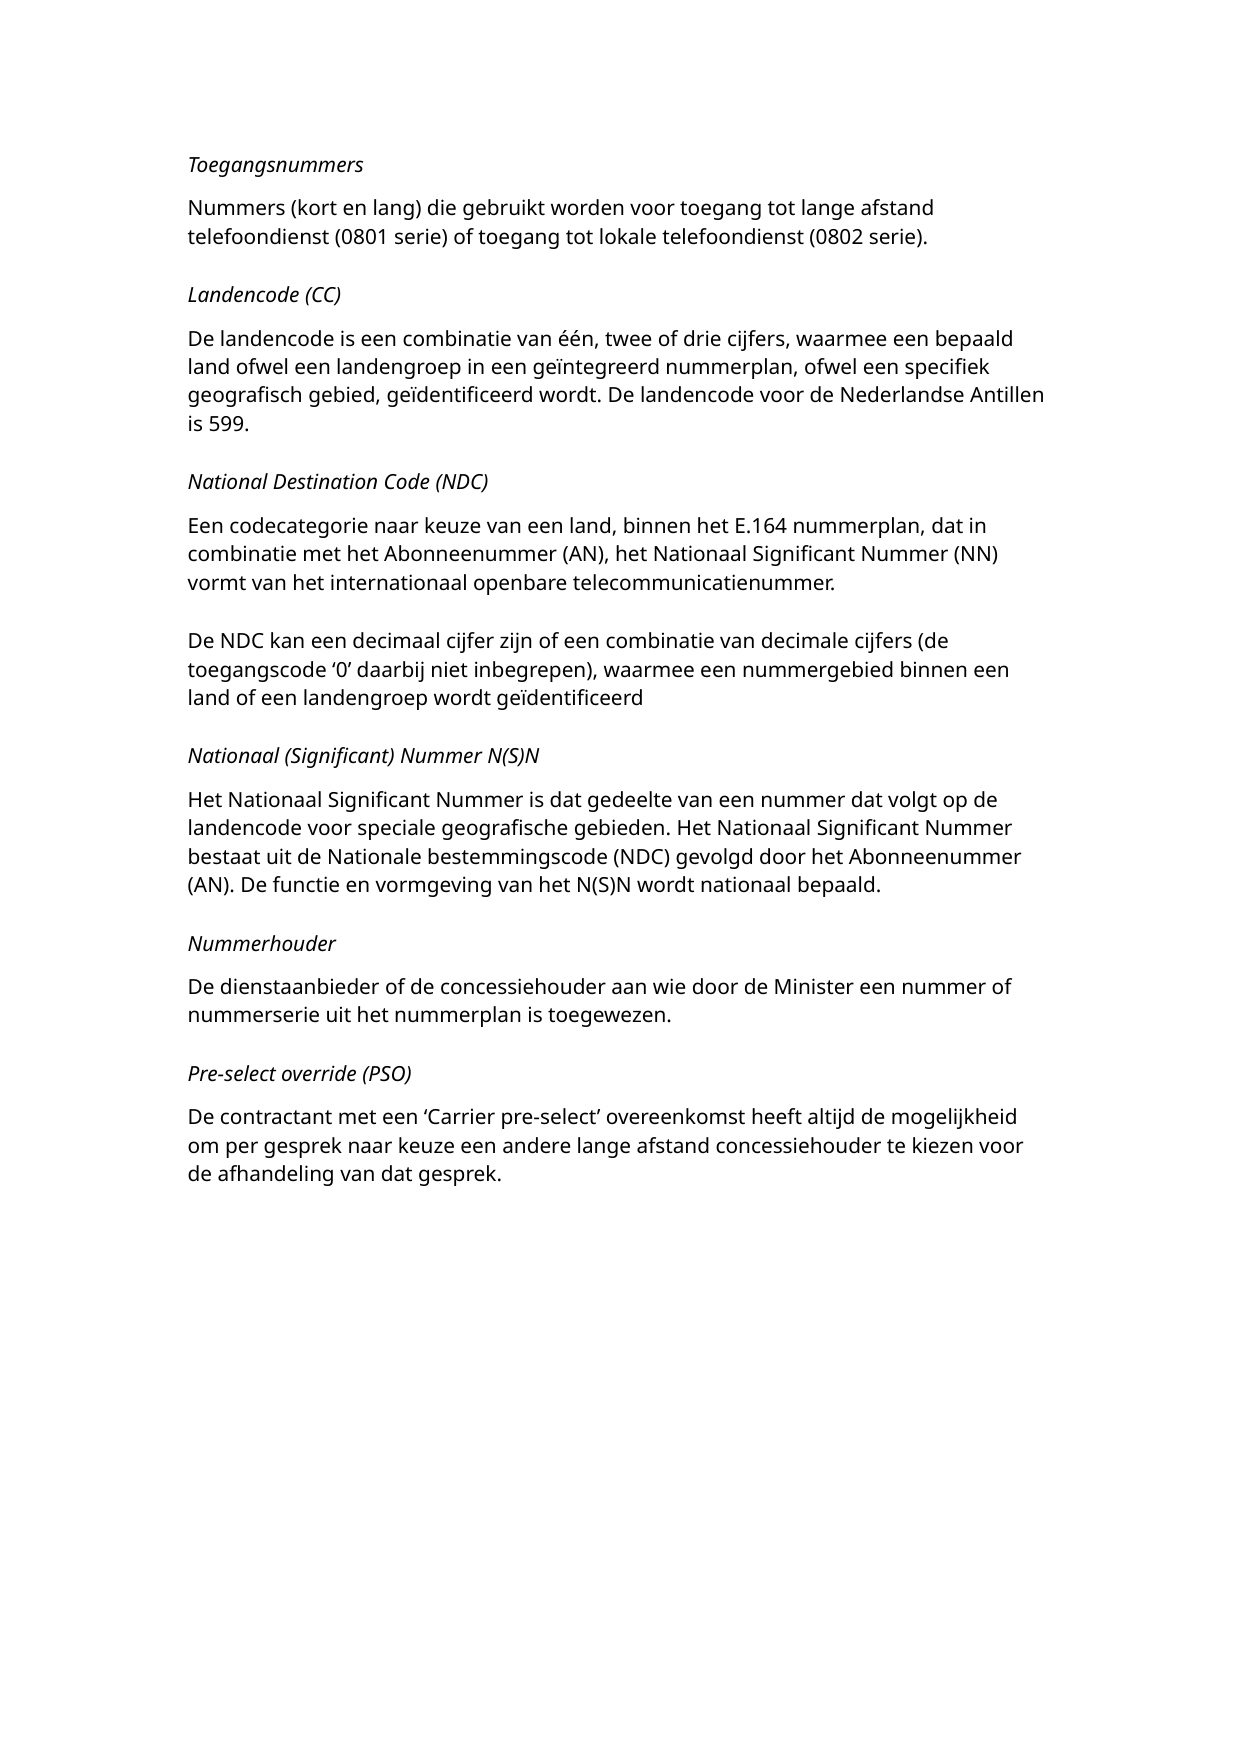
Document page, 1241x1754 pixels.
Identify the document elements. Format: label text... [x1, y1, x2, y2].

text De contractant met een ‘Carrier pre-select’ overeenkomst heeft altijd de mogelijkheid om per gesprek naar keuze een andere lange afstand concessiehouder te kiezen voor de afhandeling van dat gesprek. [187, 1102, 1053, 1188]
text Landencode (CC) [187, 280, 1053, 309]
text Toegangsnummers [187, 150, 1053, 178]
text Nationaal (Significant) Nummer N(S)N [187, 742, 1053, 770]
text De NDC kan een decimaal cijfer zijn of een combinatie van decimale cijfers (de toegangscode ‘0’ daarbij niet inbegrepen), waarmee een nummergebied binnen een land of een landengroep wordt geïdentificeerd [187, 626, 1053, 712]
text Nummers (kort en lang) die gebruikt worden voor toegang tot lange afstand telefoondienst (0801 serie) of toegang tot lokale telefoondienst (0802 serie). [187, 193, 1053, 250]
text Het Nationaal Significant Nummer is dat gedeelte van een nummer dat volgt op de landencode voor speciale geografische gebieden. Het Nationaal Significant Nummer bestaat uit de Nationale bestemmingscode (NDC) gevolgd door het Abonneenummer (AN). De functie en vormgeving van het N(S)N wordt nationaal bepaald. [187, 785, 1053, 899]
text Pre-select override (PSO) [187, 1059, 1053, 1087]
text National Destination Code (NDC) [187, 467, 1053, 496]
text De landencode is een combinatie van één, twee of drie cijfers, waarmee een bepaald land ofwel een landengroep in een geïntegreerd nummerplan, ofwel een specifiek geografisch gebied, geïdentificeerd wordt. De landencode voor de Nederlandse Antillen is 599. [187, 324, 1053, 437]
text Nummerhouder [187, 929, 1053, 957]
text Een codecategorie naar keuze van een land, binnen het E.164 nummerplan, dat in combinatie met het Abonneenummer (AN), het Nationaal Significant Nummer (NN) vormt van het internationaal openbare telecommunicatienummer. [187, 511, 1053, 596]
text De dienstaanbieder of de concessiehouder aan wie door de Minister een nummer of nummerserie uit het nummerplan is toegewezen. [187, 972, 1053, 1029]
